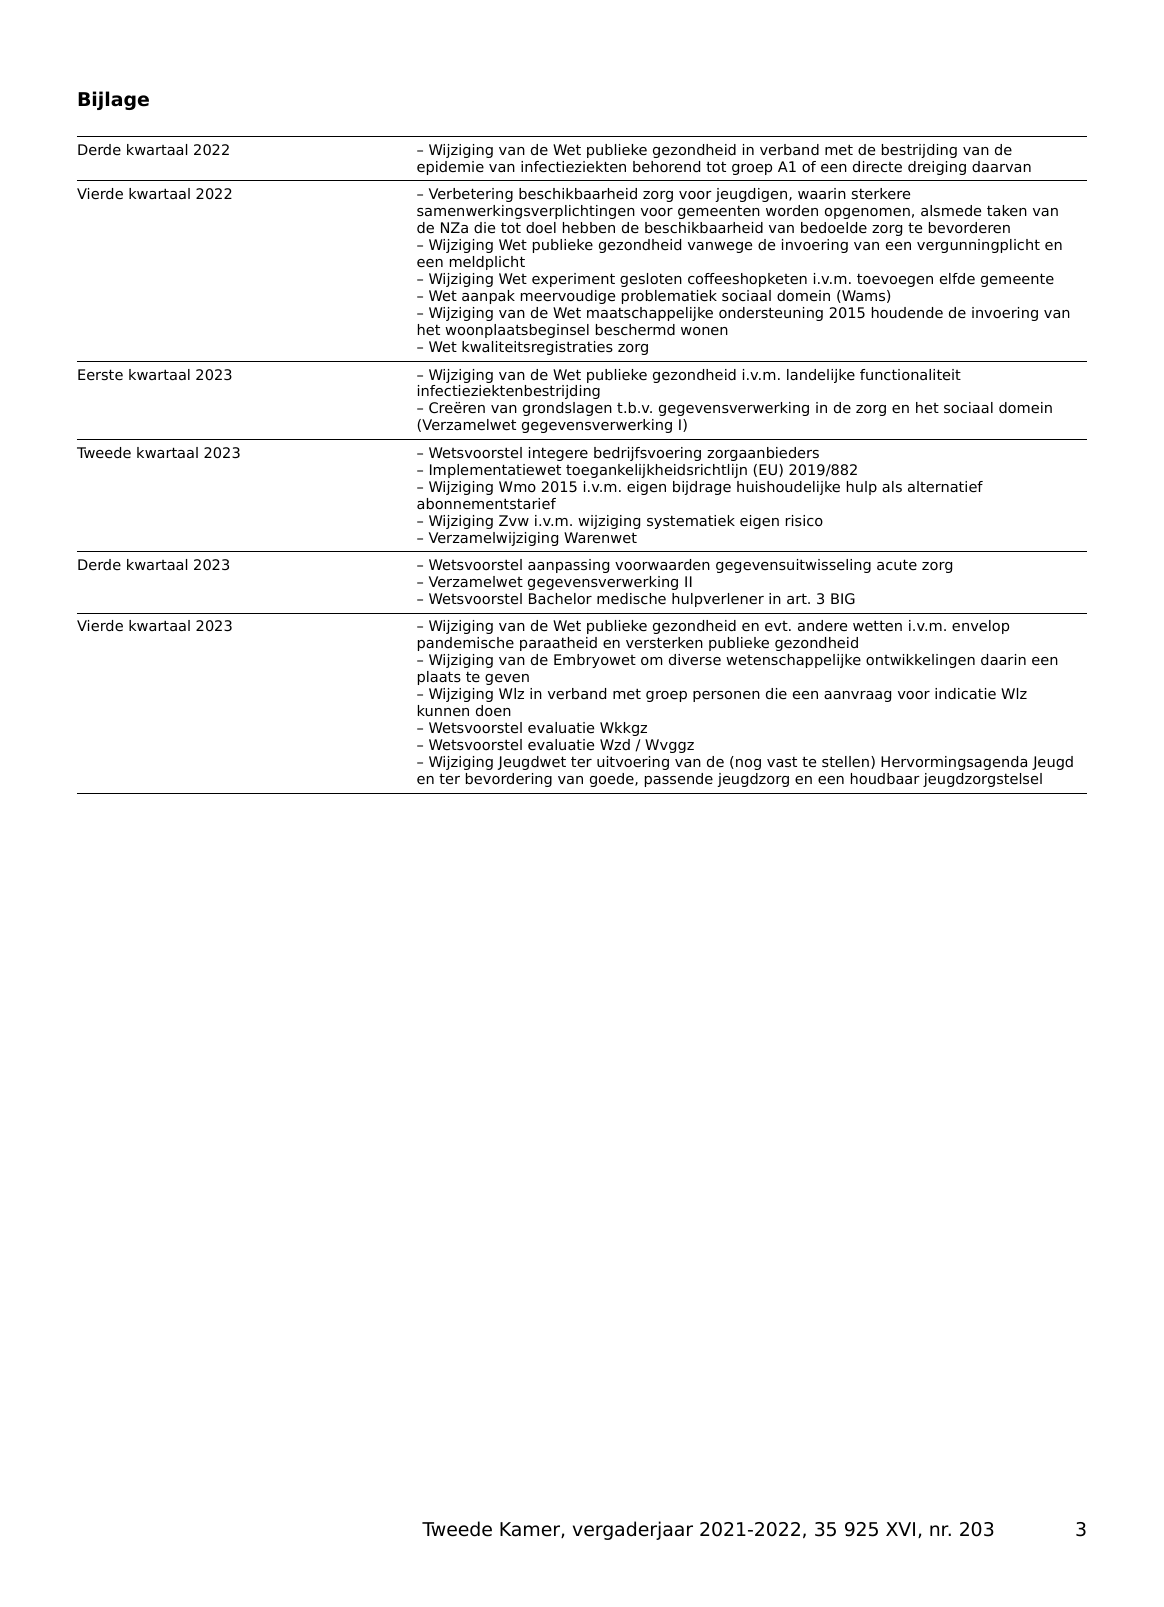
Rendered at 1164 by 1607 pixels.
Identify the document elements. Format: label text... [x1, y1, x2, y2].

table_cell – Wijziging van de Wet publieke gezondheid en evt. andere wetten i.v.m. envelop pandemische paraatheid en versterken publieke gezondheid – Wijziging van de Embryowet om diverse wetenschappelijke ontwikkelingen daarin een plaats te geven – Wijziging Wlz in verband met groep personen die een aanvraag voor indicatie Wlz kunnen doen – Wetsvoorstel evaluatie Wkkgz – Wetsvoorstel evaluatie Wzd / Wvggz – Wijziging Jeugdwet ter uitvoering van de (nog vast te stellen) Hervormingsagenda Jeugd en ter bevordering van goede, passende jeugdzorg en een houdbaar jeugdzorgstelsel [410, 614, 1087, 793]
table_cell – Verbetering beschikbaarheid zorg voor jeugdigen, waarin sterkere samenwerkingsverplichtingen voor gemeenten worden opgenomen, alsmede taken van de NZa die tot doel hebben de beschikbaarheid van bedoelde zorg te bevorderen – Wijziging Wet publieke gezondheid vanwege de invoering van een vergunningplicht en een meldplicht – Wijziging Wet experiment gesloten coffeeshopketen i.v.m. toevoegen elfde gemeente – Wet aanpak meervoudige problematiek sociaal domein (Wams) – Wijziging van de Wet maatschappelijke ondersteuning 2015 houdende de invoering van het woonplaatsbeginsel beschermd wonen – Wet kwaliteitsregistraties zorg [410, 181, 1087, 361]
table_cell Derde kwartaal 2023 [77, 552, 410, 613]
table_cell – Wetsvoorstel aanpassing voorwaarden gegevensuitwisseling acute zorg – Verzamelwet gegevensverwerking II – Wetsvoorstel Bachelor medische hulpverlener in art. 3 BIG [410, 552, 1087, 613]
table_cell Eerste kwartaal 2023 [77, 362, 410, 439]
table_cell Vierde kwartaal 2023 [77, 614, 410, 793]
subtitle Bijlage [77, 89, 1087, 111]
table_cell Tweede kwartaal 2023 [77, 440, 410, 551]
table_header Derde kwartaal 2022 [77, 137, 410, 180]
table_cell – Wijziging van de Wet publieke gezondheid i.v.m. landelijke functionaliteit infectieziektenbestrijding – Creëren van grondslagen t.b.v. gegevensverwerking in de zorg en het sociaal domein (Verzamelwet gegevensverwerking I) [410, 362, 1087, 439]
table_header – Wijziging van de Wet publieke gezondheid in verband met de bestrijding van de epidemie van infectieziekten behorend tot groep A1 of een directe dreiging daarvan [410, 137, 1087, 180]
table_cell Vierde kwartaal 2022 [77, 181, 410, 361]
table_cell – Wetsvoorstel integere bedrijfsvoering zorgaanbieders – Implementatiewet toegankelijkheidsrichtlijn (EU) 2019/882 – Wijziging Wmo 2015 i.v.m. eigen bijdrage huishoudelijke hulp als alternatief abonnementstarief – Wijziging Zvw i.v.m. wijziging systematiek eigen risico – Verzamelwijziging Warenwet [410, 440, 1087, 551]
